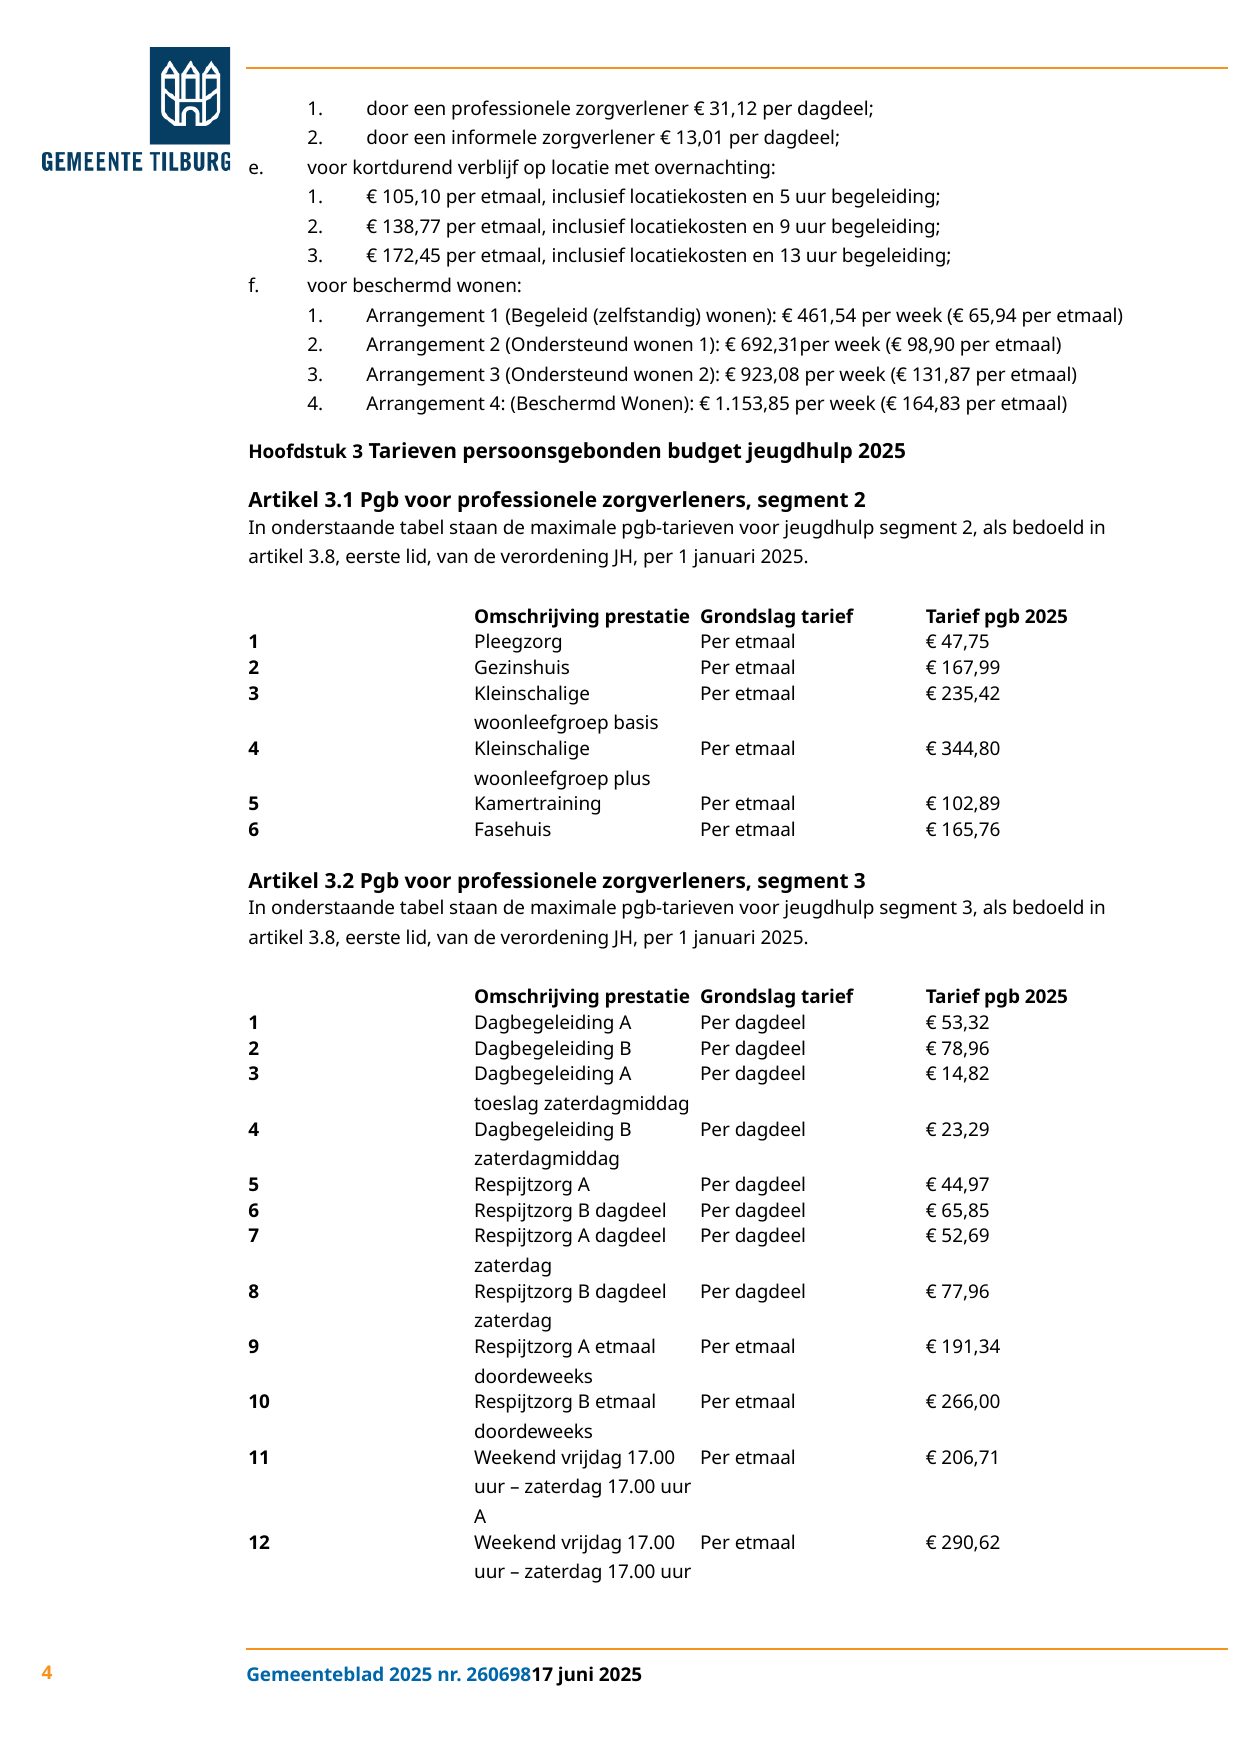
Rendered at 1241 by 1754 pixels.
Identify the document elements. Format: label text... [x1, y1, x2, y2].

list door een professionele zorgverlener € 31,12 per dagdeel; [307, 95, 1152, 121]
text Artikel 3.2 Pgb voor professionele zorgverleners, segment 3 [248, 866, 1152, 894]
table_cell € 52,69 [926, 1223, 1152, 1278]
table_cell Respijtzorg B etmaal doordeweeks [474, 1389, 700, 1444]
table_cell Per etmaal [700, 1529, 926, 1584]
table_cell Dagbegeleiding B [474, 1035, 700, 1061]
table_cell € 77,96 [926, 1278, 1152, 1333]
table_cell 5 [248, 791, 474, 816]
table_cell Respijtzorg B dagdeel zaterdag [474, 1278, 700, 1333]
table_header Omschrijving prestatie [474, 603, 700, 628]
table_cell Gezinshuis [474, 654, 700, 680]
table_cell Per etmaal [700, 735, 926, 791]
table_cell 7 [248, 1223, 474, 1278]
table_cell € 191,34 [926, 1333, 1152, 1389]
table_cell € 14,82 [926, 1061, 1152, 1116]
table_cell 6 [248, 816, 474, 842]
table_cell 12 [248, 1529, 474, 1584]
table_cell Fasehuis [474, 816, 700, 842]
table_cell Pleegzorg [474, 629, 700, 654]
table_header Omschrijving prestatie [474, 984, 700, 1009]
table_cell 3 [248, 1061, 474, 1116]
table_cell Per dagdeel [700, 1278, 926, 1333]
table_cell Weekend vrijdag 17.00 uur – zaterdag 17.00 uur [474, 1529, 700, 1584]
table_cell Kleinschalige woonleefgroep plus [474, 735, 700, 791]
text Hoofdstuk 3 Tarieven persoonsgebonden budget jeugdhulp 2025 [248, 436, 1152, 465]
table_cell € 53,32 [926, 1009, 1152, 1035]
table_cell 9 [248, 1333, 474, 1389]
table_cell 2 [248, 654, 474, 680]
table_cell 4 [248, 1116, 474, 1171]
table_cell Per dagdeel [700, 1223, 926, 1278]
table_cell Per etmaal [700, 680, 926, 735]
table_cell 11 [248, 1444, 474, 1529]
table_cell 10 [248, 1389, 474, 1444]
table_cell Respijtzorg B dagdeel [474, 1197, 700, 1223]
list € 138,77 per etmaal, inclusief locatiekosten en 9 uur begeleiding; [307, 213, 1152, 239]
table_cell Per dagdeel [700, 1197, 926, 1223]
table_cell Per etmaal [700, 1444, 926, 1529]
table_cell 3 [248, 680, 474, 735]
list Arrangement 4: (Beschermd Wonen): € 1.153,85 per week (€ 164,83 per etmaal) [307, 391, 1152, 416]
table_cell Respijtzorg A [474, 1171, 700, 1197]
list € 172,45 per etmaal, inclusief locatiekosten en 13 uur begeleiding; [307, 243, 1152, 268]
table_cell 4 [248, 735, 474, 791]
table_cell Kamertraining [474, 791, 700, 816]
table_cell € 344,80 [926, 735, 1152, 791]
table_cell Per etmaal [700, 654, 926, 680]
table_cell Weekend vrijdag 17.00 uur – zaterdag 17.00 uur A [474, 1444, 700, 1529]
table_cell € 47,75 [926, 629, 1152, 654]
table_cell € 165,76 [926, 816, 1152, 842]
table_cell Dagbegeleiding A toeslag zaterdagmiddag [474, 1061, 700, 1116]
table_header Grondslag tarief [700, 603, 926, 628]
table_cell € 206,71 [926, 1444, 1152, 1529]
table_cell € 290,62 [926, 1529, 1152, 1584]
list voor beschermd wonen: [248, 272, 1152, 298]
picture [41, 47, 231, 172]
table_cell € 167,99 [926, 654, 1152, 680]
table_header [248, 984, 474, 1009]
table_cell 2 [248, 1035, 474, 1061]
table_cell Per etmaal [700, 816, 926, 842]
table_cell € 23,29 [926, 1116, 1152, 1171]
table_cell Per dagdeel [700, 1171, 926, 1197]
table_cell Kleinschalige woonleefgroep basis [474, 680, 700, 735]
table_cell Per dagdeel [700, 1009, 926, 1035]
table_cell Per etmaal [700, 629, 926, 654]
table_cell Per dagdeel [700, 1116, 926, 1171]
table_cell Per etmaal [700, 1389, 926, 1444]
list door een informele zorgverlener € 13,01 per dagdeel; [307, 124, 1152, 150]
table_cell 1 [248, 629, 474, 654]
table_header Tarief pgb 2025 [926, 984, 1152, 1009]
table_cell € 78,96 [926, 1035, 1152, 1061]
table_cell € 65,85 [926, 1197, 1152, 1223]
table_cell Respijtzorg A dagdeel zaterdag [474, 1223, 700, 1278]
table_cell Per dagdeel [700, 1035, 926, 1061]
table_cell € 266,00 [926, 1389, 1152, 1444]
table_header Tarief pgb 2025 [926, 603, 1152, 628]
table_cell Per etmaal [700, 1333, 926, 1389]
table_cell € 102,89 [926, 791, 1152, 816]
table_cell Respijtzorg A etmaal doordeweeks [474, 1333, 700, 1389]
table_cell Per dagdeel [700, 1061, 926, 1116]
table_cell Per etmaal [700, 791, 926, 816]
table_header Grondslag tarief [700, 984, 926, 1009]
list Arrangement 2 (Ondersteund wonen 1): € 692,31per week (€ 98,90 per etmaal) [307, 331, 1152, 357]
table_cell 6 [248, 1197, 474, 1223]
table_cell € 44,97 [926, 1171, 1152, 1197]
text Artikel 3.1 Pgb voor professionele zorgverleners, segment 2 [248, 486, 1152, 514]
table_cell 5 [248, 1171, 474, 1197]
list Arrangement 1 (Begeleid (zelfstandig) wonen): € 461,54 per week (€ 65,94 per etmaal) [307, 302, 1152, 328]
table_cell € 235,42 [926, 680, 1152, 735]
text In onderstaande tabel staan de maximale pgb-tarieven voor jeugdhulp segment 2, als bedoeld in artikel 3.8, eerste lid, van de verordening JH, per 1 januari 2025. [248, 514, 1152, 569]
list Arrangement 3 (Ondersteund wonen 2): € 923,08 per week (€ 131,87 per etmaal) [307, 361, 1152, 387]
table_cell Dagbegeleiding A [474, 1009, 700, 1035]
table_cell 1 [248, 1009, 474, 1035]
text In onderstaande tabel staan de maximale pgb-tarieven voor jeugdhulp segment 3, als bedoeld in artikel 3.8, eerste lid, van de verordening JH, per 1 januari 2025. [248, 894, 1152, 950]
table_cell Dagbegeleiding B zaterdagmiddag [474, 1116, 700, 1171]
list voor kortdurend verblijf op locatie met overnachting: [248, 154, 1152, 180]
table_cell 8 [248, 1278, 474, 1333]
table_header [248, 603, 474, 628]
list € 105,10 per etmaal, inclusief locatiekosten en 5 uur begeleiding; [307, 183, 1152, 209]
